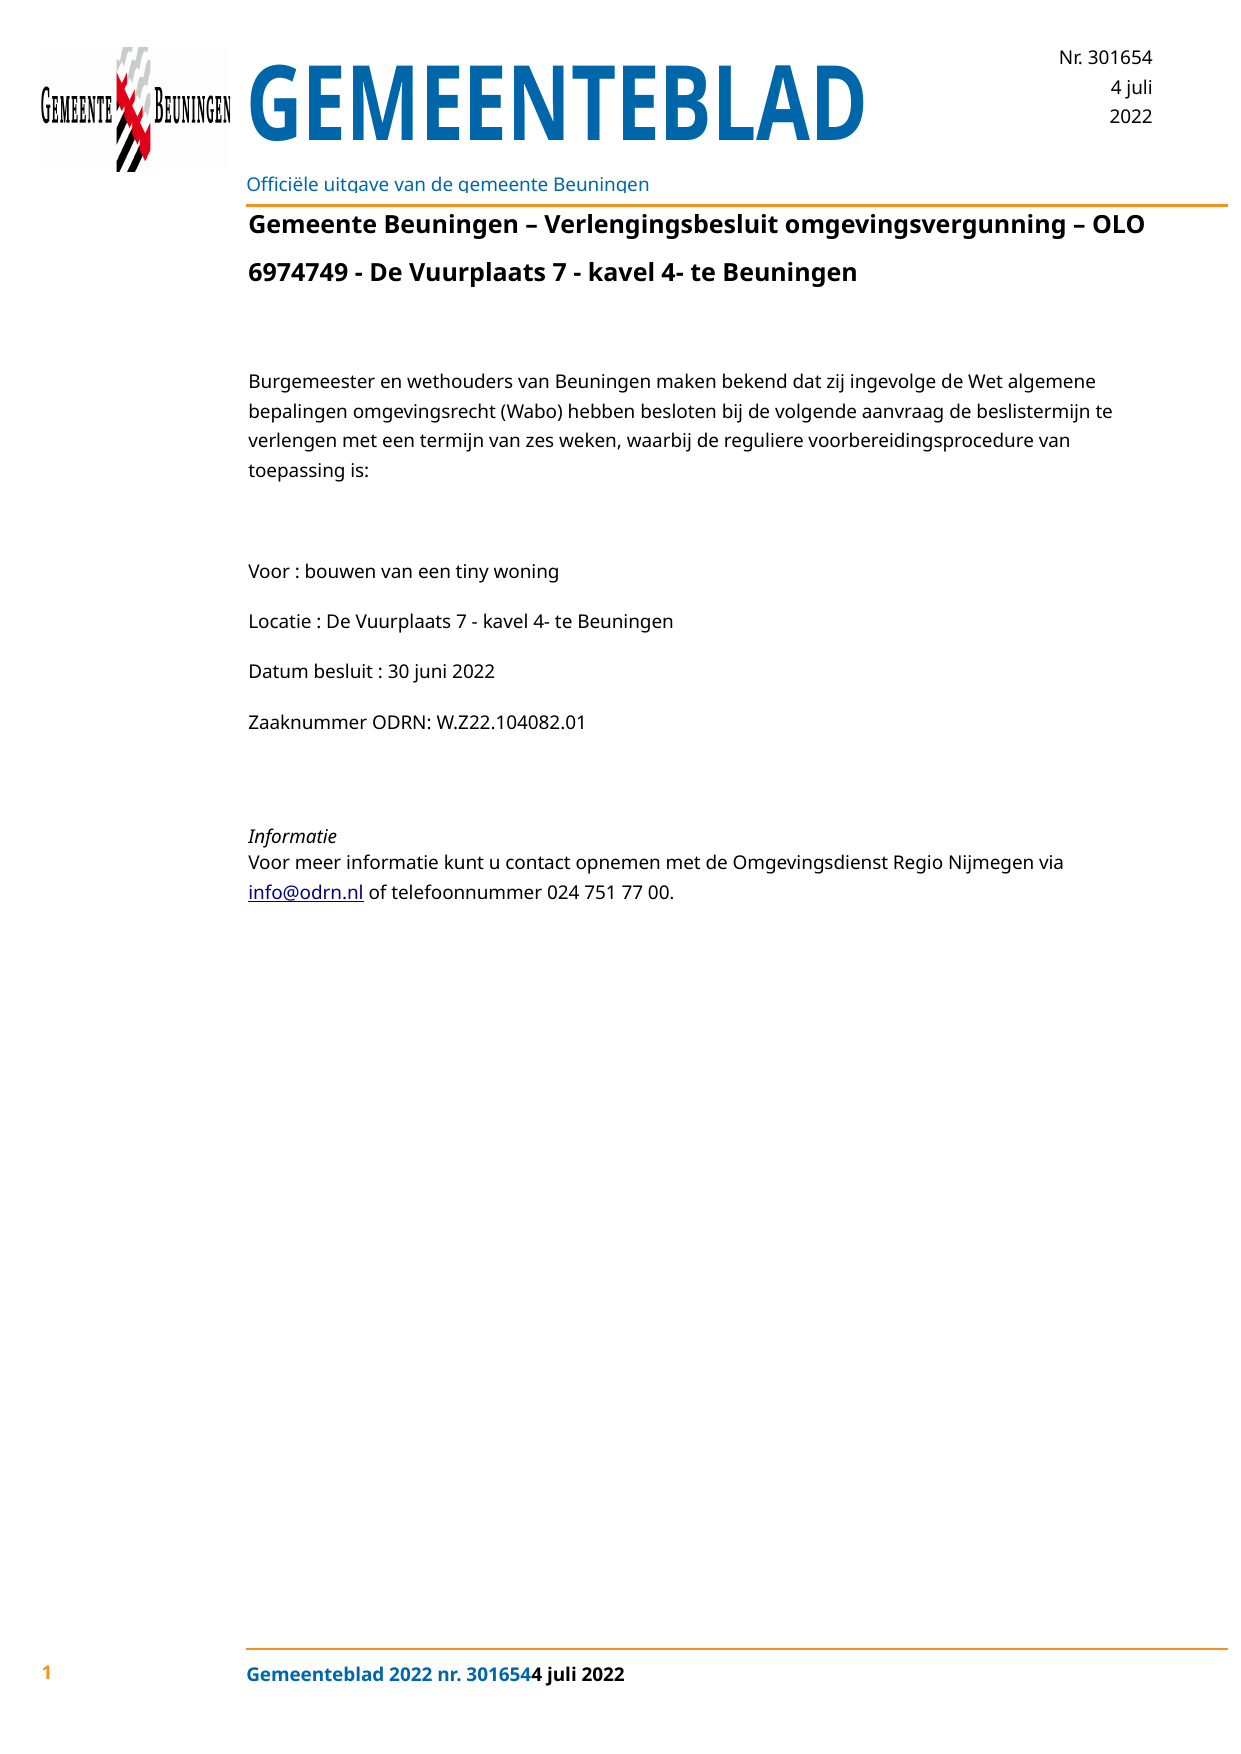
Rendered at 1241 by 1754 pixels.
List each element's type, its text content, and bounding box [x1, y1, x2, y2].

picture [41, 47, 231, 172]
text Locatie : De Vuurplaats 7 - kavel 4- te Beuningen [248, 608, 1152, 634]
text Datum besluit : 30 juni 2022 [248, 659, 1152, 684]
text Voor meer informatie kunt u contact opnemen met de Omgevingsdienst Regio Nijmegen via info@odrn.nl of telefoonnummer 024 751 77 00. [248, 849, 1152, 904]
text Voor : bouwen van een tiny woning [248, 558, 1152, 584]
text Burgemeester en wethouders van Beuningen maken bekend dat zij ingevolge de Wet algemene bepalingen omgevingsrecht (Wabo) hebben besloten bij de volgende aanvraag de beslistermijn te verlengen met een termijn van zes weken, waarbij de reguliere voorbereidingsprocedure van toepassing is: [248, 368, 1152, 483]
text Zaaknummer ODRN: W.Z22.104082.01 [248, 709, 1152, 735]
text Gemeente Beuningen – Verlengingsbesluit omgevingsvergunning – OLO 6974749 - De Vuurplaats 7 - kavel 4- te Beuningen [248, 207, 1152, 288]
text Informatie [248, 823, 1152, 849]
